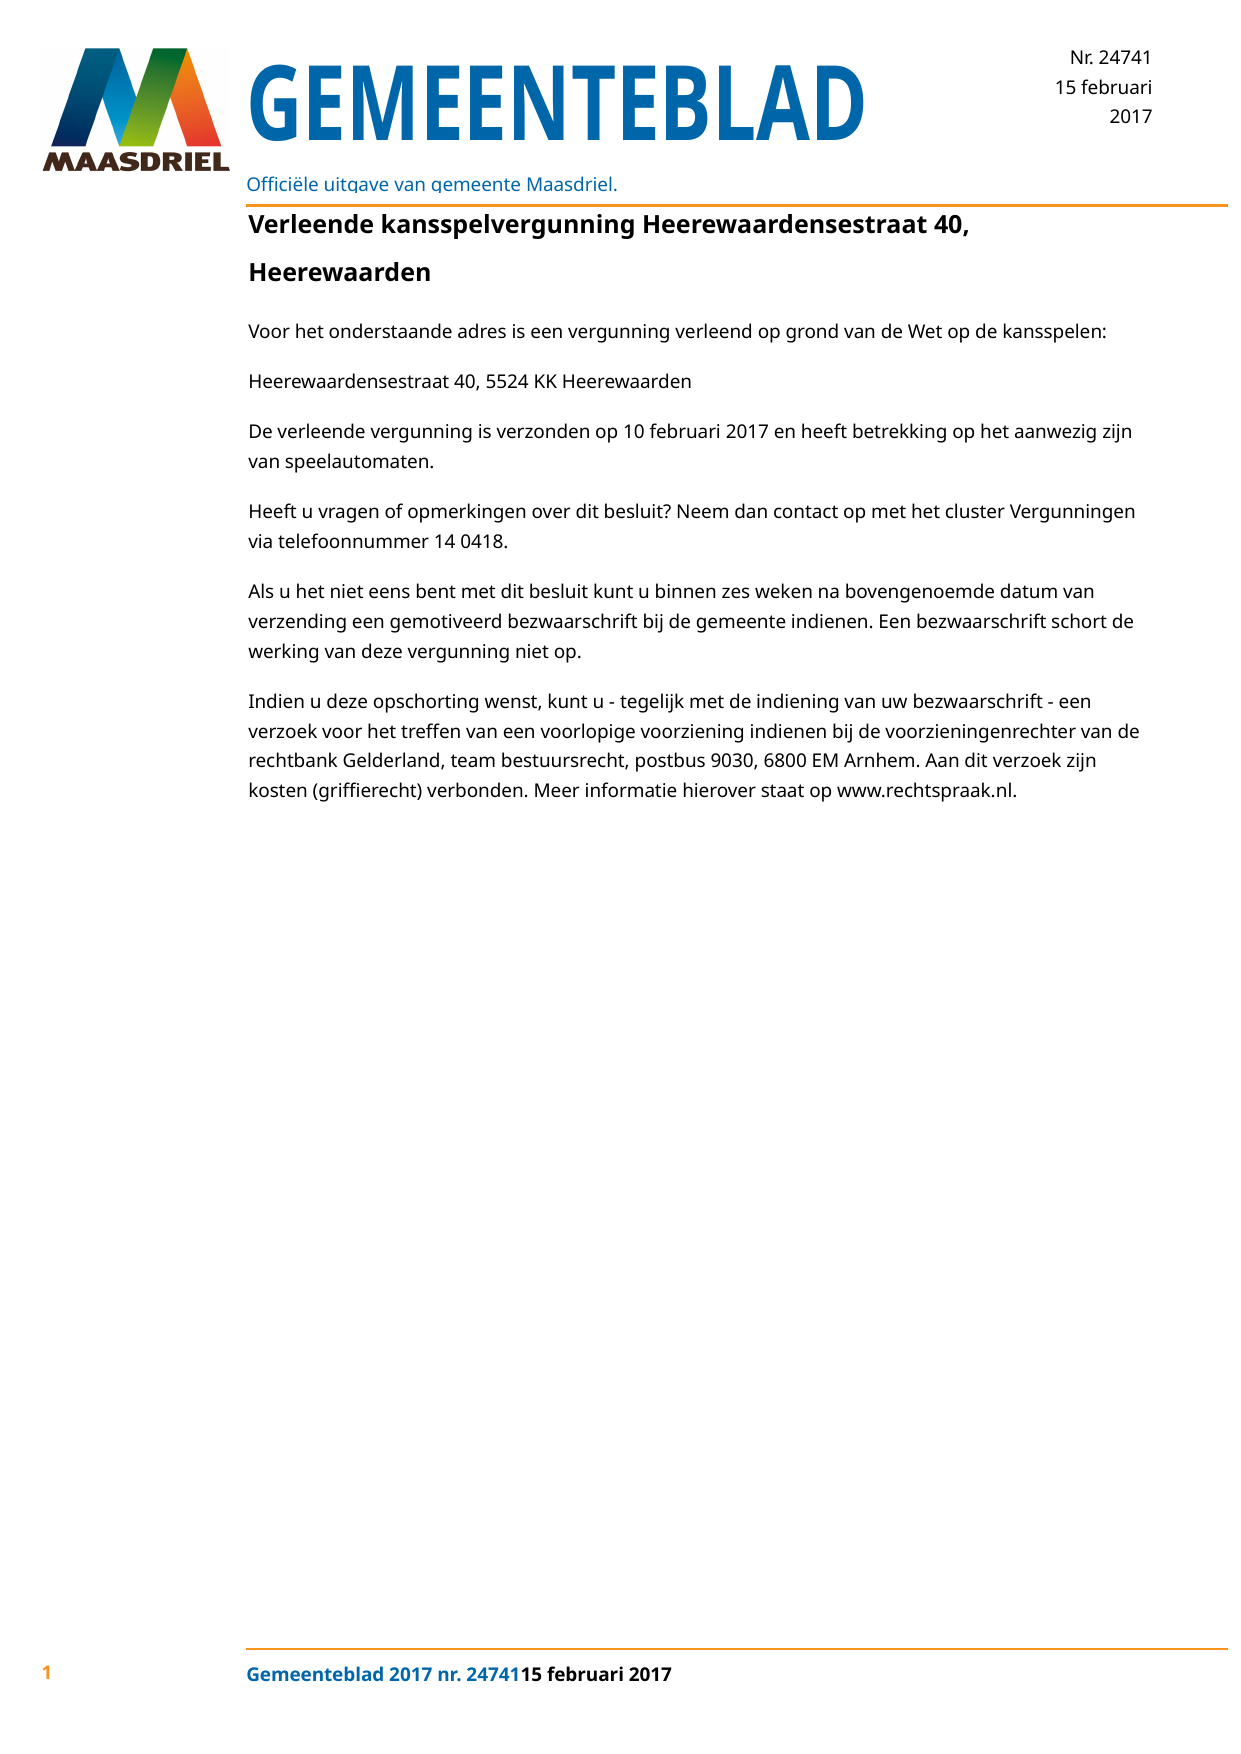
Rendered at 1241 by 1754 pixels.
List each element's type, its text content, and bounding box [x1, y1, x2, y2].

text Heerewaardensestraat 40, 5524 KK Heerewaarden [248, 368, 1152, 394]
text Heeft u vragen of opmerkingen over dit besluit? Neem dan contact op met het cluster Vergunningen via telefoonnummer 14 0418. [248, 499, 1152, 554]
text Indien u deze opschorting wenst, kunt u - tegelijk met de indiening van uw bezwaarschrift - een verzoek voor het treffen van een voorlopige voorziening indienen bij de voorzieningenrechter van de rechtbank Gelderland, team bestuursrecht, postbus 9030, 6800 EM Arnhem. Aan dit verzoek zijn kosten (griffierecht) verbonden. Meer informatie hierover staat op www.rechtspraak.nl. [248, 688, 1152, 803]
picture [41, 47, 231, 172]
text Voor het onderstaande adres is een vergunning verleend op grond van de Wet op de kansspelen: [248, 318, 1152, 344]
text De verleende vergunning is verzonden op 10 februari 2017 en heeft betrekking op het aanwezig zijn van speelautomaten. [248, 419, 1152, 474]
text Verleende kansspelvergunning Heerewaardensestraat 40, Heerewaarden [248, 207, 1152, 288]
text Als u het niet eens bent met dit besluit kunt u binnen zes weken na bovengenoemde datum van verzending een gemotiveerd bezwaarschrift bij de gemeente indienen. Een bezwaarschrift schort de werking van deze vergunning niet op. [248, 579, 1152, 664]
